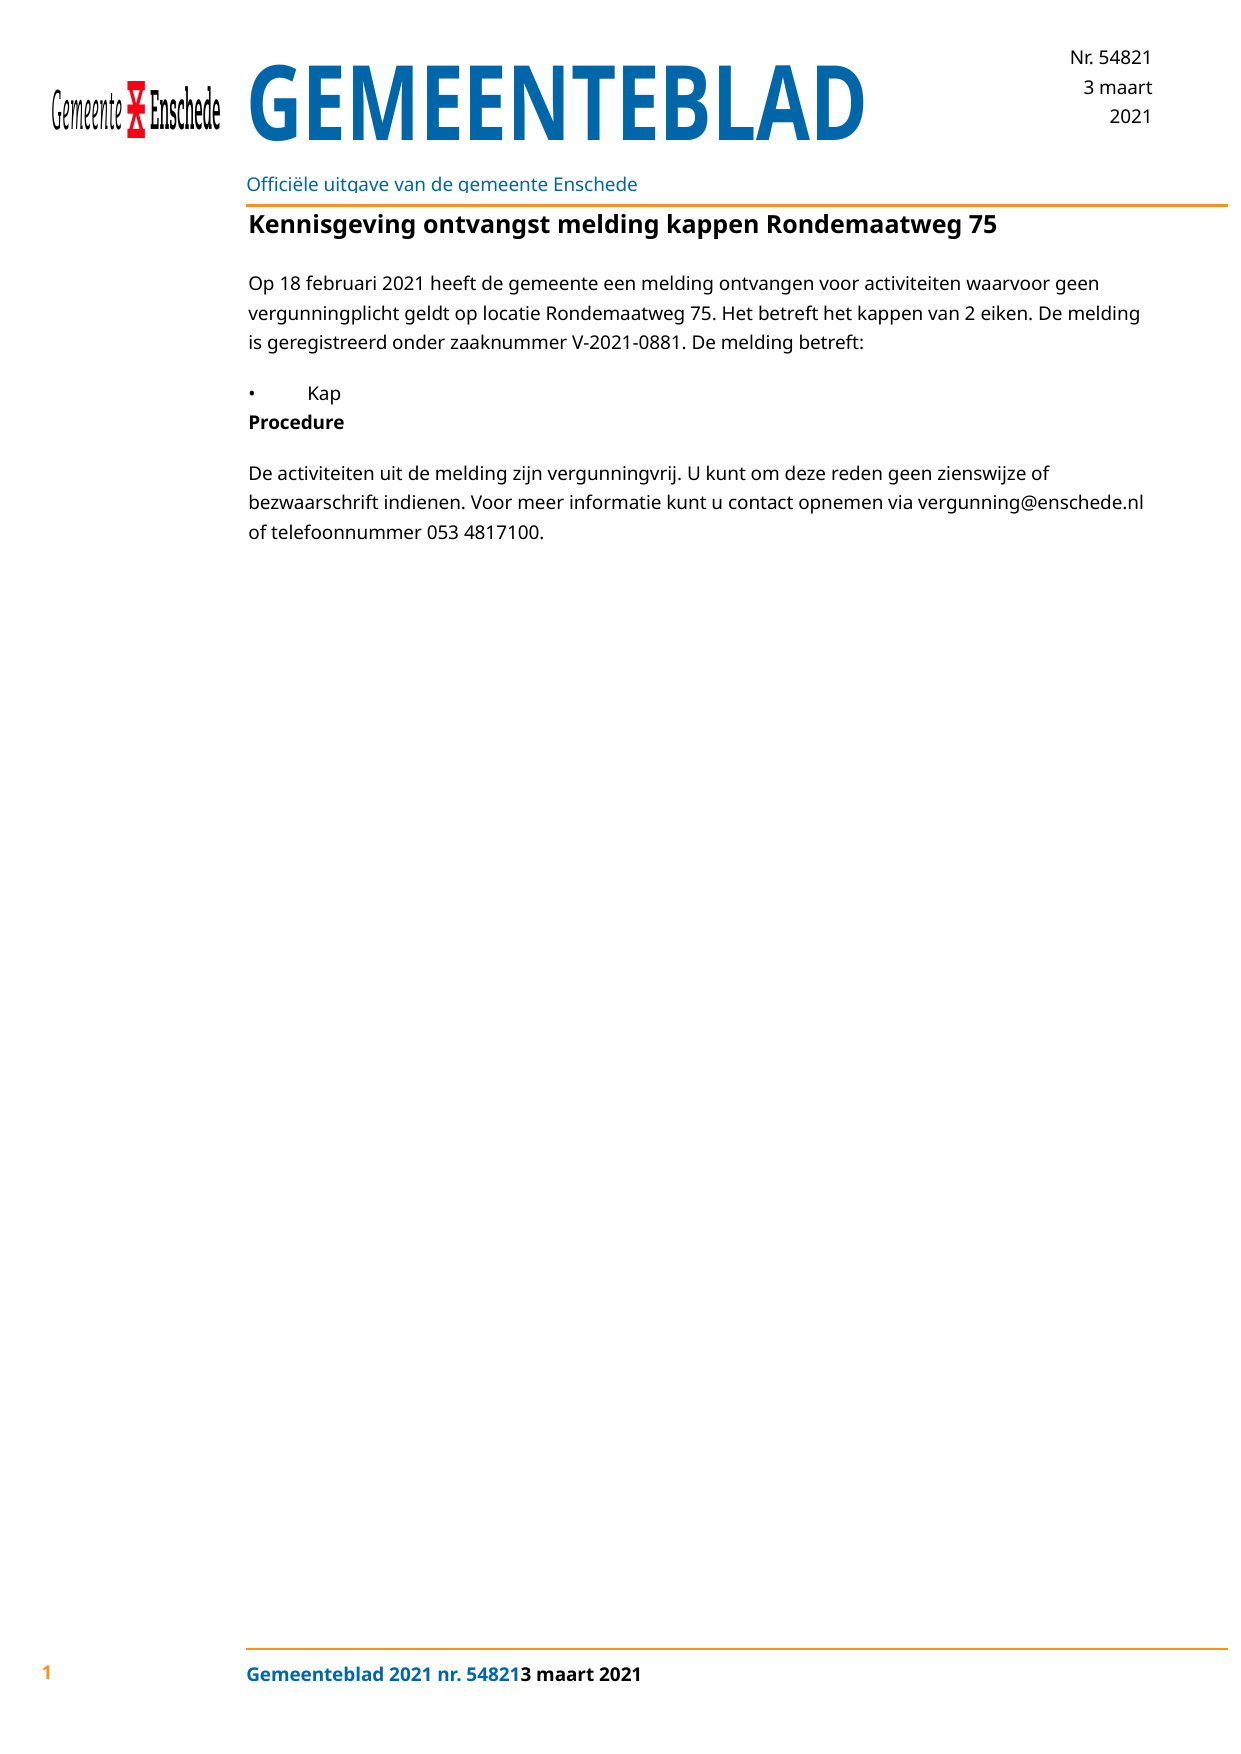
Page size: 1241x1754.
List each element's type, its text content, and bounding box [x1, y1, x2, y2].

text Procedure [248, 409, 1152, 435]
text Op 18 februari 2021 heeft de gemeente een melding ontvangen voor activiteiten waarvoor geen vergunningplicht geldt op locatie Rondemaatweg 75. Het betreft het kappen van 2 eiken. De melding is geregistreerd onder zaaknummer V-2021-0881. De melding betreft: [248, 270, 1152, 355]
text De activiteiten uit de melding zijn vergunningvrij. U kunt om deze reden geen zienswijze of bezwaarschrift indienen. Voor meer informatie kunt u contact opnemen via vergunning@enschede.nl of telefoonnummer 053 4817100. [248, 460, 1152, 545]
text Kennisgeving ontvangst melding kappen Rondemaatweg 75 [248, 207, 1152, 241]
list Kap [248, 380, 1152, 406]
picture [41, 47, 231, 172]
